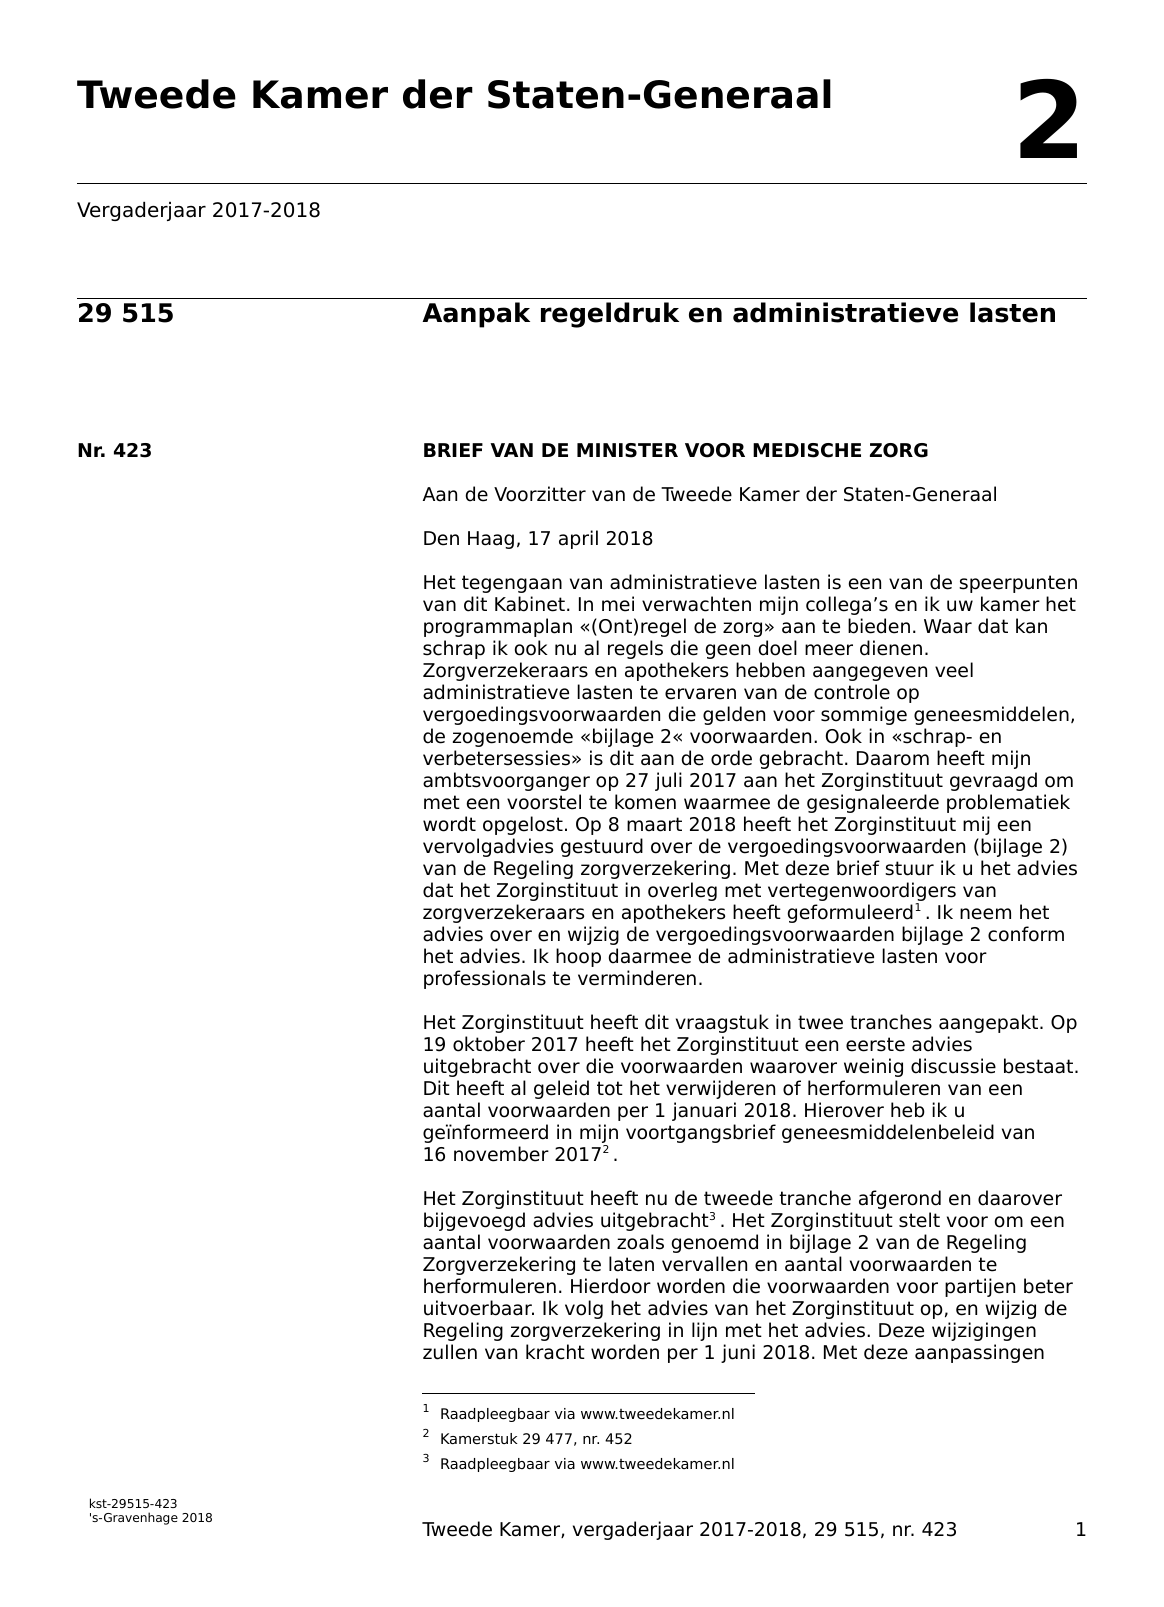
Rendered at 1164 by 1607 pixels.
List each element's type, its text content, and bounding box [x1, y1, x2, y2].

text Den Haag, 17 april 2018 [422, 528, 1087, 550]
text Raadpleegbaar via www.tweedekamer.nl [422, 1452, 1087, 1474]
text Aan de Voorzitter van de Tweede Kamer der Staten-Generaal [422, 484, 1087, 506]
text Kamerstuk 29 477, nr. 452 [422, 1427, 1087, 1449]
table_header Tweede Kamer der Staten-Generaal [77, 59, 886, 183]
text Het tegengaan van administratieve lasten is een van de speerpunten van dit Kabinet. In mei verwachten mijn collega’s en ik uw kamer het programmaplan «(Ont)regel de zorg» aan te bieden. Waar dat kan schrap ik ook nu al regels die geen doel meer dienen. Zorgverzekeraars en apothekers hebben aangegeven veel administratieve lasten te ervaren van de controle op vergoedingsvoorwaarden die gelden voor sommige geneesmiddelen, de zogenoemde «bijlage 2« voorwaarden. Ook in «schrap- en verbetersessies» is dit aan de orde gebracht. Daarom heeft mijn ambtsvoorganger op 27 juli 2017 aan het Zorginstituut gevraagd om met een voorstel te komen waarmee de gesignaleerde problematiek wordt opgelost. Op 8 maart 2018 heeft het Zorginstituut mij een vervolgadvies gestuurd over de vergoedingsvoorwaarden (bijlage 2) van de Regeling zorgverzekering. Met deze brief stuur ik u het advies dat het Zorginstituut in overleg met vertegenwoordigers van zorgverzekeraars en apothekers heeft geformuleerd. Ik neem het advies over en wijzig de vergoedingsvoorwaarden bijlage 2 conform het advies. Ik hoop daarmee de administratieve lasten voor professionals te verminderen. [422, 572, 1087, 990]
text Het Zorginstituut heeft nu de tweede tranche afgerond en daarover bijgevoegd advies uitgebracht. Het Zorginstituut stelt voor om een aantal voorwaarden zoals genoemd in bijlage 2 van de Regeling Zorgverzekering te laten vervallen en aantal voorwaarden te herformuleren. Hierdoor worden die voorwaarden voor partijen beter uitvoerbaar. Ik volg het advies van het Zorginstituut op, en wijzig de Regeling zorgverzekering in lijn met het advies. Deze wijzigingen zullen van kracht worden per 1 juni 2018. Met deze aanpassingen [422, 1188, 1087, 1364]
table_cell Vergaderjaar 2017-2018 [77, 184, 1087, 298]
table_header 2 [886, 59, 1087, 183]
text Het Zorginstituut heeft dit vraagstuk in twee tranches aangepakt. Op 19 oktober 2017 heeft het Zorginstituut een eerste advies uitgebracht over die voorwaarden waarover weinig discussie bestaat. Dit heeft al geleid tot het verwijderen of herformuleren van een aantal voorwaarden per 1 januari 2018. Hierover heb ik u geïnformeerd in mijn voortgangsbrief geneesmiddelenbeleid van 16 november 2017. [422, 1012, 1087, 1166]
subtitle 29 515 Aanpak regeldruk en administratieve lasten [77, 299, 1087, 329]
text kst-29515-423 [88, 1497, 323, 1511]
text 's-Gravenhage 2018 [88, 1511, 323, 1525]
text Raadpleegbaar via www.tweedekamer.nl [422, 1402, 1087, 1424]
subtitle Nr. 423 BRIEF VAN DE MINISTER VOOR MEDISCHE ZORG [77, 440, 1087, 462]
